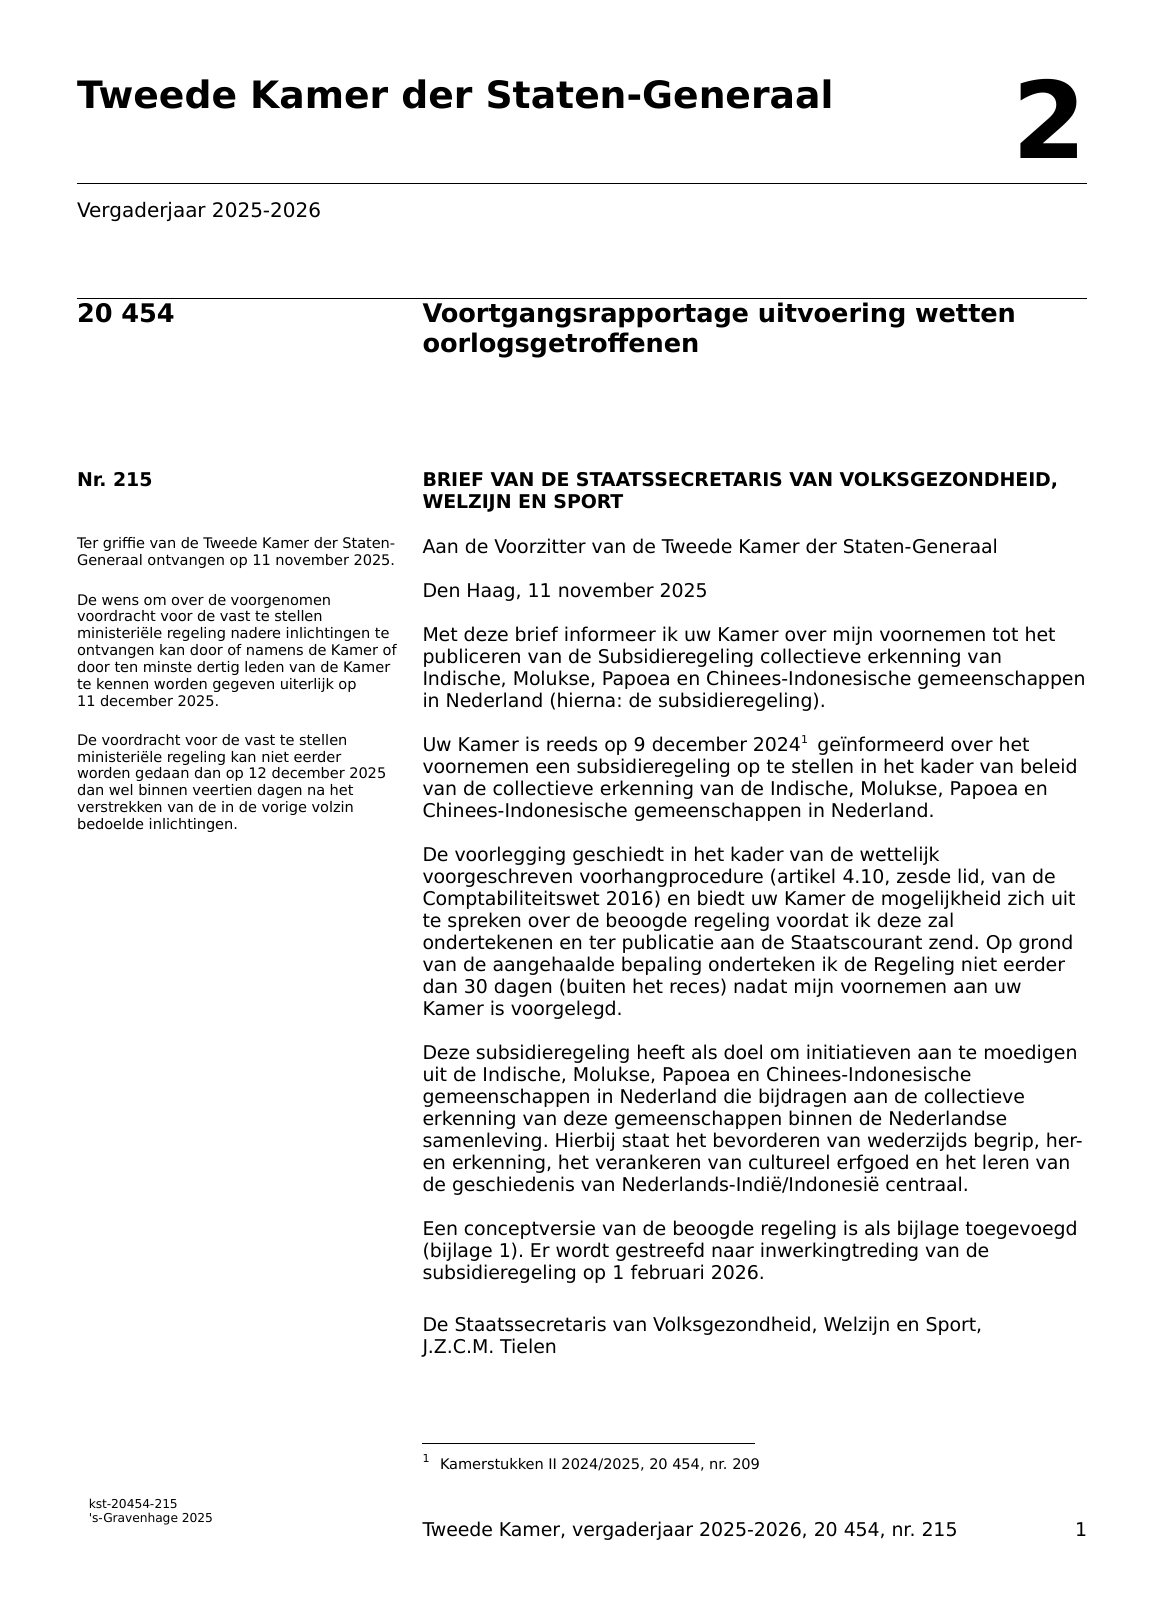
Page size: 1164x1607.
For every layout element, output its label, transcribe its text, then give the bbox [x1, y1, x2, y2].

text Deze subsidieregeling heeft als doel om initiatieven aan te moedigen uit de Indische, Molukse, Papoea en Chinees-Indonesische gemeenschappen in Nederland die bijdragen aan de collectieve erkenning van deze gemeenschappen binnen de Nederlandse samenleving. Hierbij staat het bevorderen van wederzijds begrip, her- en erkenning, het verankeren van cultureel erfgoed en het leren van de geschiedenis van Nederlands-Indië/Indonesië centraal. [422, 1042, 1087, 1196]
text Den Haag, 11 november 2025 [422, 580, 1087, 602]
text Aan de Voorzitter van de Tweede Kamer der Staten-Generaal [422, 536, 1087, 557]
text De Staatssecretaris van Volksgezondheid, Welzijn en Sport, J.Z.C.M. Tielen [422, 1314, 1087, 1358]
text [77, 569, 399, 591]
text De voorlegging geschiedt in het kader van de wettelijk voorgeschreven voorhangprocedure (artikel 4.10, zesde lid, van de Comptabiliteitswet 2016) en biedt uw Kamer de mogelijkheid zich uit te spreken over de beoogde regeling voordat ik deze zal ondertekenen en ter publicatie aan de Staatscourant zend. Op grond van de aangehaalde bepaling onderteken ik de Regeling niet eerder dan 30 dagen (buiten het reces) nadat mijn voornemen aan uw Kamer is voorgelegd. [422, 844, 1087, 1020]
text Kamerstukken II 2024/2025, 20 454, nr. 209 [422, 1452, 1087, 1474]
subtitle 20 454 Voortgangsrapportage uitvoering wetten oorlogsgetroffenen [77, 299, 1087, 358]
text Ter griffie van de Tweede Kamer der Staten-Generaal ontvangen op 11 november 2025. [77, 536, 399, 569]
text kst-20454-215 [88, 1497, 323, 1511]
text De wens om over de voorgenomen voordracht voor de vast te stellen ministeriële regeling nadere inlichtingen te ontvangen kan door of namens de Kamer of door ten minste dertig leden van de Kamer te kennen worden gegeven uiterlijk op 11 december 2025. [77, 591, 399, 709]
text [77, 709, 399, 732]
text Met deze brief informeer ik uw Kamer over mijn voornemen tot het publiceren van de Subsidieregeling collectieve erkenning van Indische, Molukse, Papoea en Chinees-Indonesische gemeenschappen in Nederland (hierna: de subsidieregeling). [422, 624, 1087, 712]
text De voordracht voor de vast te stellen ministeriële regeling kan niet eerder worden gedaan dan op 12 december 2025 dan wel binnen veertien dagen na het verstrekken van de in de vorige volzin bedoelde inlichtingen. [77, 732, 399, 833]
text 's-Gravenhage 2025 [88, 1511, 323, 1525]
table_header Tweede Kamer der Staten-Generaal [77, 59, 886, 183]
text Een conceptversie van de beoogde regeling is als bijlage toegevoegd (bijlage 1). Er wordt gestreefd naar inwerkingtreding van de subsidieregeling op 1 februari 2026. [422, 1218, 1087, 1284]
table_header 2 [886, 59, 1087, 183]
table_cell Vergaderjaar 2025-2026 [77, 184, 1087, 298]
subtitle Nr. 215 BRIEF VAN DE STAATSSECRETARIS VAN VOLKSGEZONDHEID, WELZIJN EN SPORT [77, 469, 1087, 513]
text Uw Kamer is reeds op 9 december 2024 geïnformeerd over het voornemen een subsidieregeling op te stellen in het kader van beleid van de collectieve erkenning van de Indische, Molukse, Papoea en Chinees-Indonesische gemeenschappen in Nederland. [422, 734, 1087, 822]
